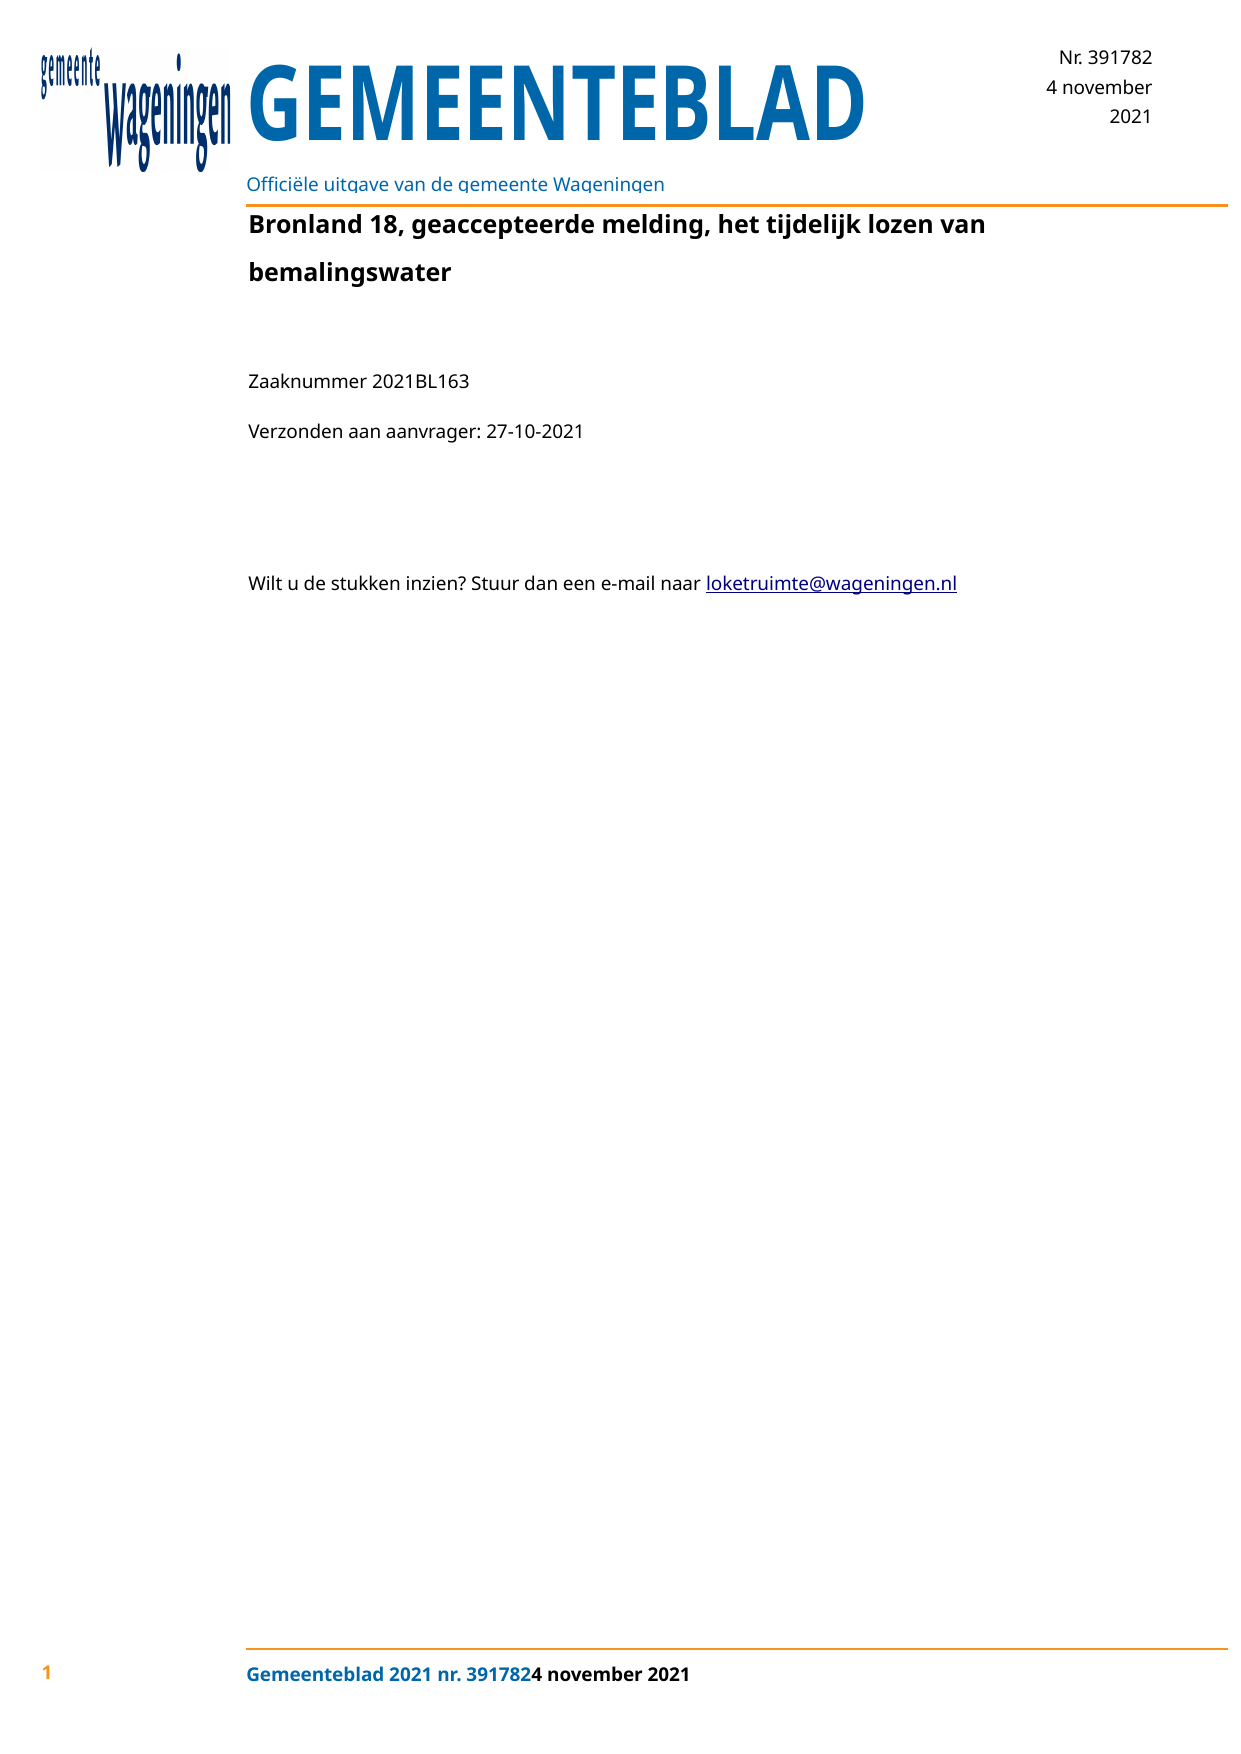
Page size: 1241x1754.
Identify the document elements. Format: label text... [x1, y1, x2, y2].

text Wilt u de stukken inzien? Stuur dan een e-mail naar loketruimte@wageningen.nl [248, 570, 1152, 596]
picture [41, 47, 231, 172]
text Zaaknummer 2021BL163 [248, 368, 1152, 394]
text Verzonden aan aanvrager: 27-10-2021 [248, 419, 1152, 444]
text Bronland 18, geaccepteerde melding, het tijdelijk lozen van bemalingswater [248, 207, 1152, 288]
